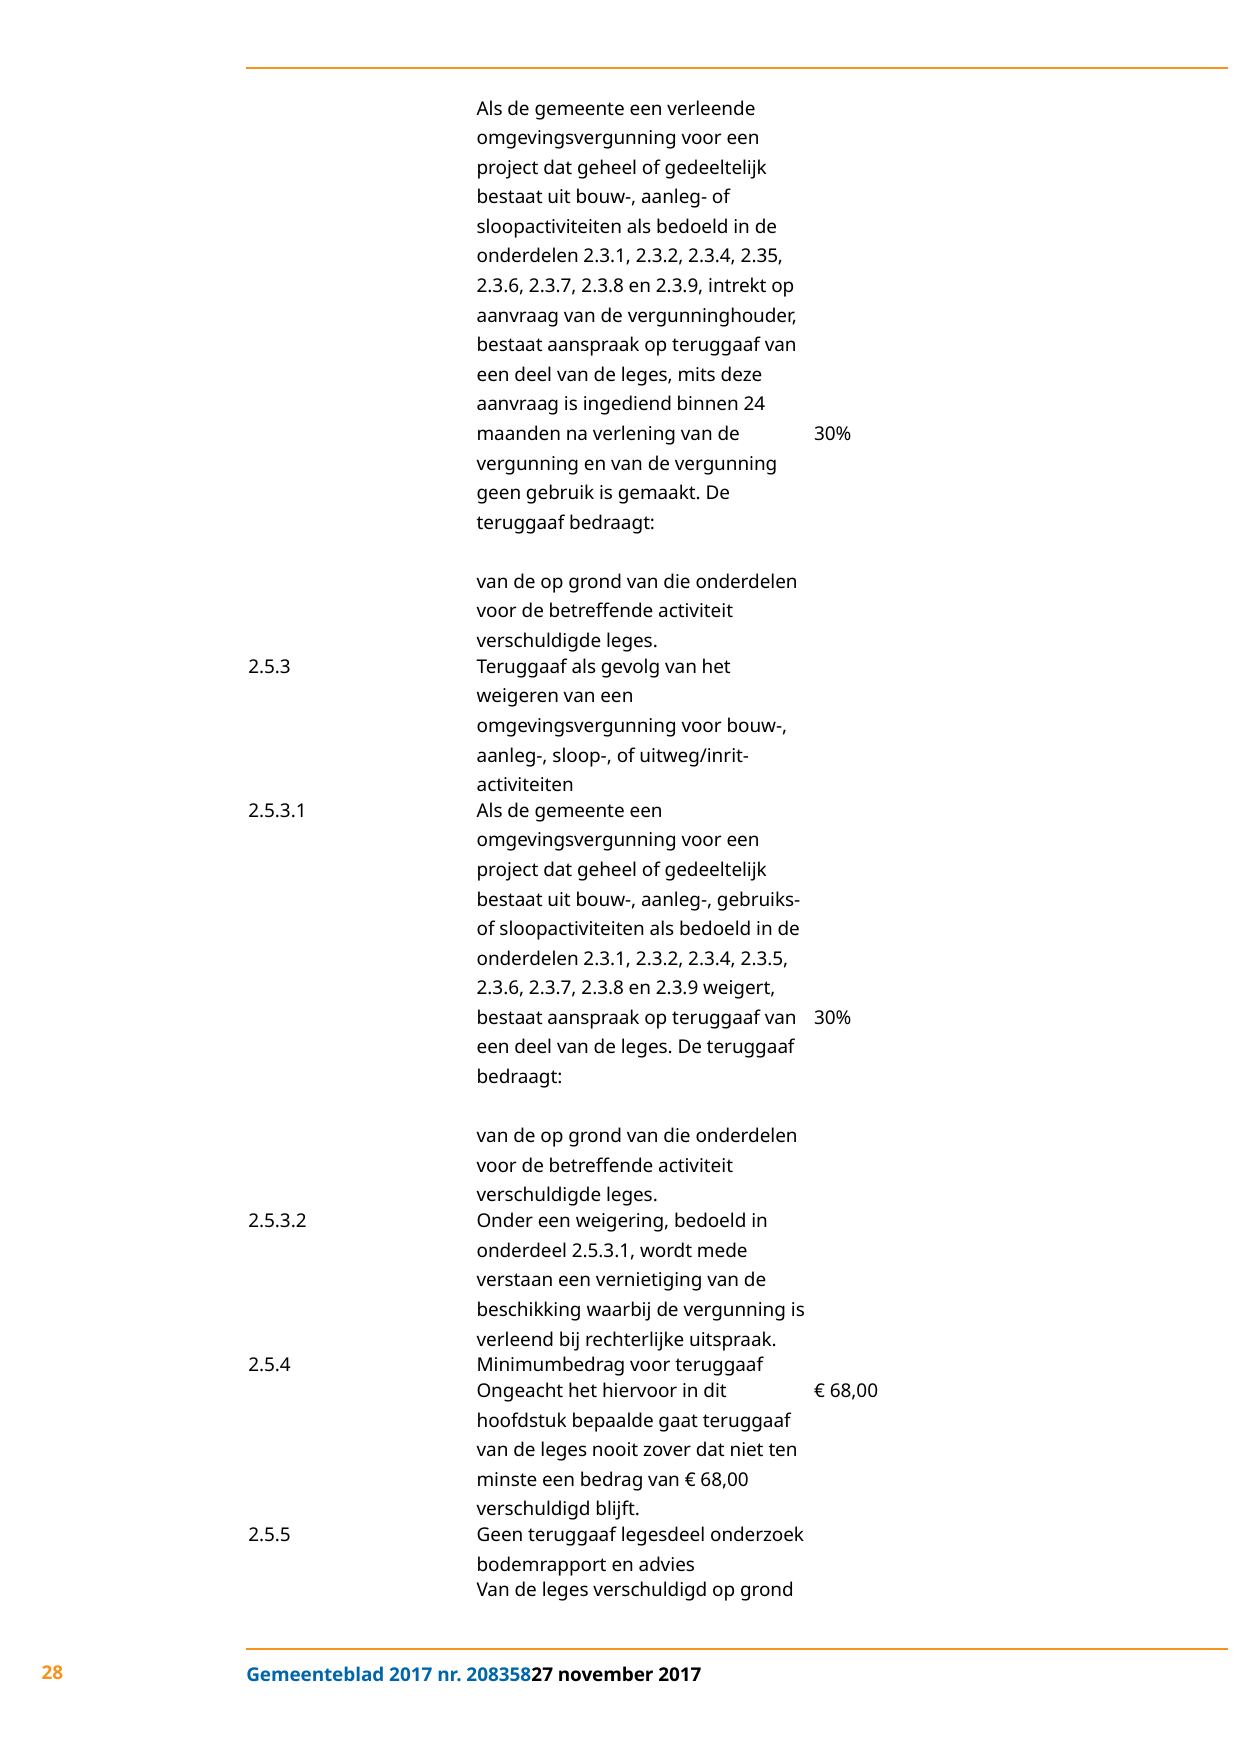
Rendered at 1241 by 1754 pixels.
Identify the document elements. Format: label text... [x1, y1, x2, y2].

table_cell [814, 1208, 1152, 1351]
table_cell Geen teruggaaf legesdeel onderzoek bodemrapport en advies [476, 1521, 814, 1577]
table_cell 30% [814, 95, 1152, 653]
table_cell 2.5.3.1 [248, 797, 476, 1207]
table_cell 2.5.3 [248, 653, 476, 797]
table_cell [814, 1351, 1152, 1377]
table_cell [248, 1577, 476, 1602]
table_cell Als de gemeente een omgevingsvergunning voor een project dat geheel of gedeeltelijk bestaat uit bouw-, aanleg-, gebruiks- of sloopactiviteiten als bedoeld in de onderdelen 2.3.1, 2.3.2, 2.3.4, 2.3.5, 2.3.6, 2.3.7, 2.3.8 en 2.3.9 weigert, bestaat aanspraak op teruggaaf van een deel van de leges. De teruggaaf bedraagt: van de op grond van die onderdelen voor de betreffende activiteit verschuldigde leges. [476, 797, 814, 1207]
table_cell [814, 653, 1152, 797]
table_cell Onder een weigering, bedoeld in onderdeel 2.5.3.1, wordt mede verstaan een vernietiging van de beschikking waarbij de vergunning is verleend bij rechterlijke uitspraak. [476, 1208, 814, 1351]
table_cell 2.5.4 [248, 1351, 476, 1377]
table_cell [248, 95, 476, 653]
table_cell [248, 1377, 476, 1521]
table_cell 30% [814, 797, 1152, 1207]
table_cell € 68,00 [814, 1377, 1152, 1521]
table_cell Minimumbedrag voor teruggaaf [476, 1351, 814, 1377]
table_cell Van de leges verschuldigd op grond [476, 1577, 814, 1602]
table_cell 2.5.5 [248, 1521, 476, 1577]
picture [41, 47, 231, 172]
table_cell Als de gemeente een verleende omgevingsvergunning voor een project dat geheel of gedeeltelijk bestaat uit bouw-, aanleg- of sloopactiviteiten als bedoeld in de onderdelen 2.3.1, 2.3.2, 2.3.4, 2.35, 2.3.6, 2.3.7, 2.3.8 en 2.3.9, intrekt op aanvraag van de vergunninghouder, bestaat aanspraak op teruggaaf van een deel van de leges, mits deze aanvraag is ingediend binnen 24 maanden na verlening van de vergunning en van de vergunning geen gebruik is gemaakt. De teruggaaf bedraagt: van de op grond van die onderdelen voor de betreffende activiteit verschuldigde leges. [476, 95, 814, 653]
table_cell 2.5.3.2 [248, 1208, 476, 1351]
table_cell Ongeacht het hiervoor in dit hoofdstuk bepaalde gaat teruggaaf van de leges nooit zover dat niet ten minste een bedrag van € 68,00 verschuldigd blijft. [476, 1377, 814, 1521]
table_cell [814, 1521, 1152, 1577]
table_cell [814, 1577, 1152, 1602]
table_cell Teruggaaf als gevolg van het weigeren van een omgevingsvergunning voor bouw-, aanleg-, sloop-, of uitweg/inrit-activiteiten [476, 653, 814, 797]
